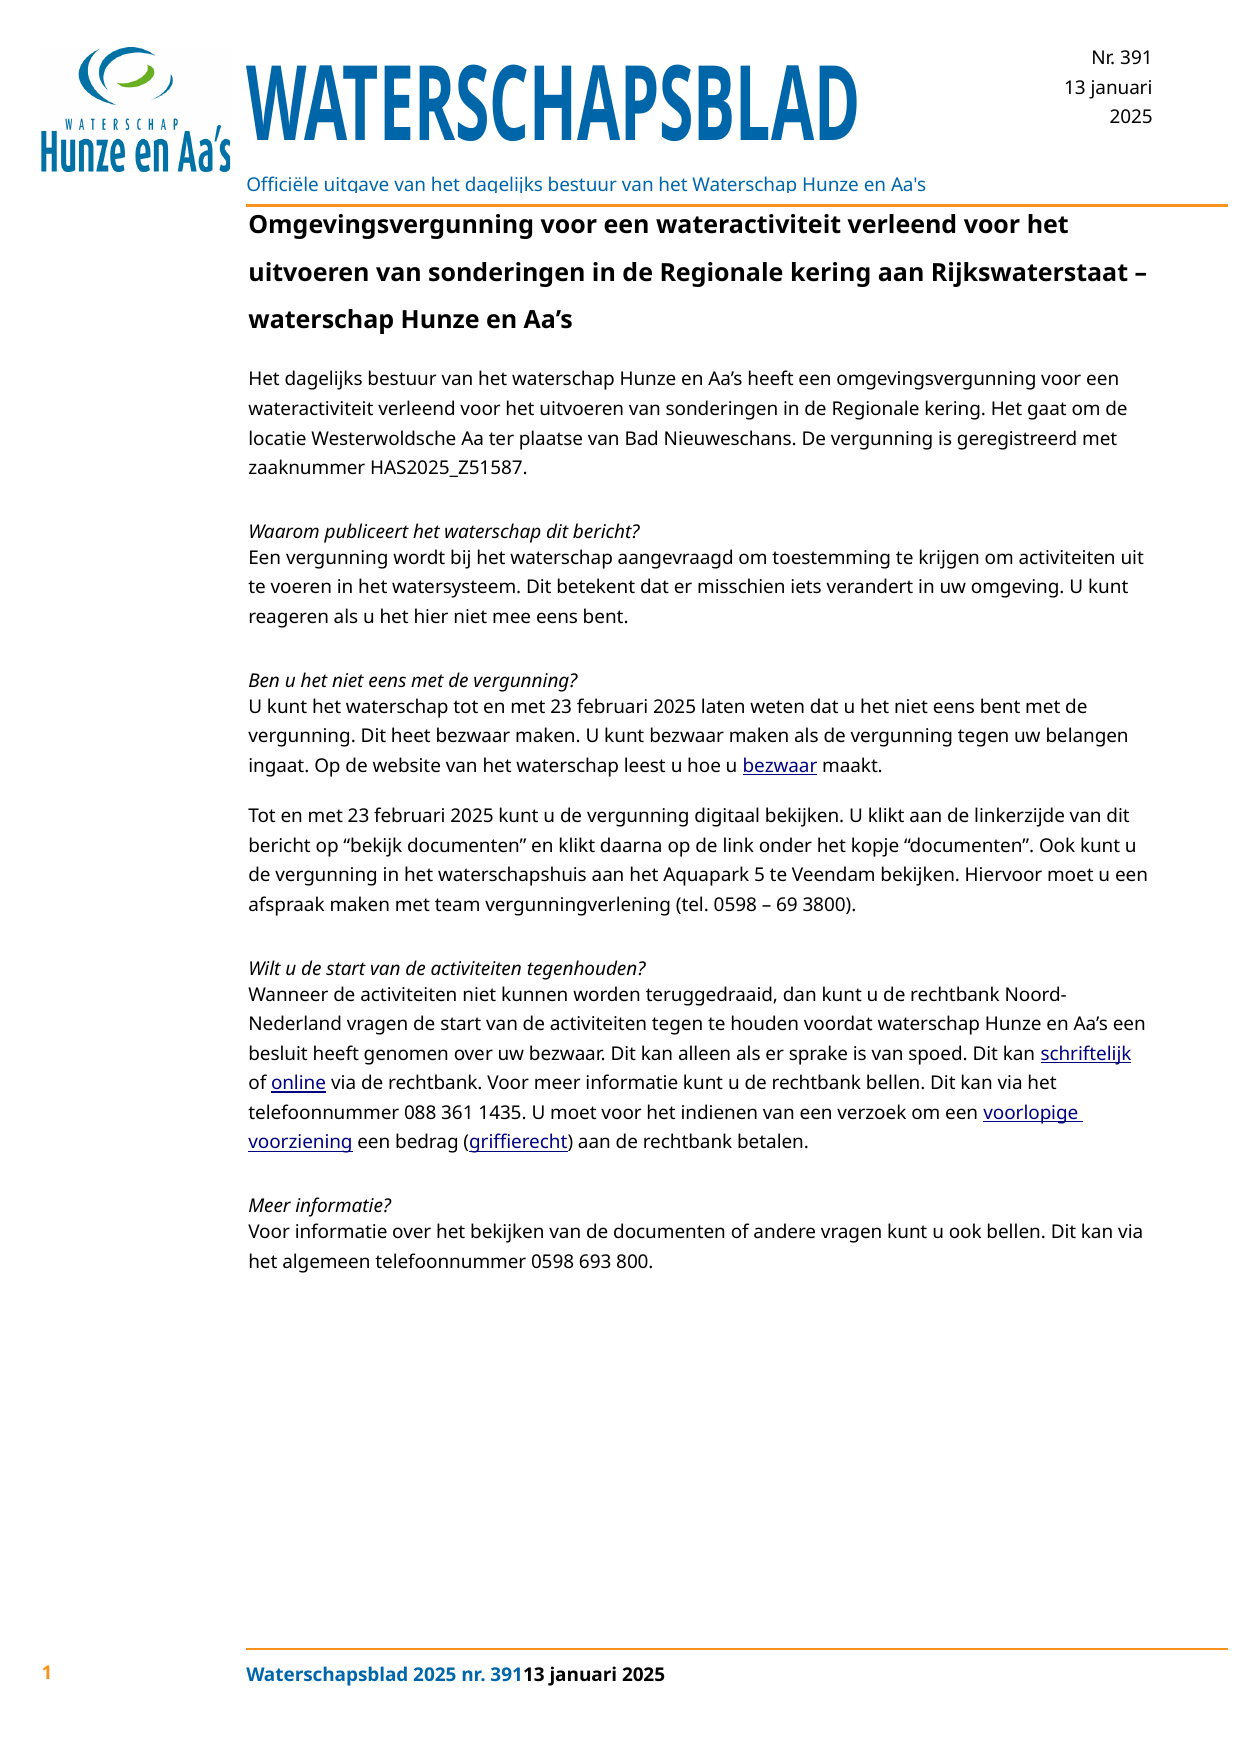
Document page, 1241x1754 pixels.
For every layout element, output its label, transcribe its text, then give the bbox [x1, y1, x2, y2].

text Het dagelijks bestuur van het waterschap Hunze en Aa’s heeft een omgevingsvergunning voor een wateractiviteit verleend voor het uitvoeren van sonderingen in de Regionale kering. Het gaat om de locatie Westerwoldsche Aa ter plaatse van Bad Nieuweschans. De vergunning is geregistreerd met zaaknummer HAS2025_Z51587. [248, 366, 1152, 480]
text Voor informatie over het bekijken van de documenten of andere vragen kunt u ook bellen. Dit kan via het algemeen telefoonnummer 0598 693 800. [248, 1218, 1152, 1274]
text Wanneer de activiteiten niet kunnen worden teruggedraaid, dan kunt u de rechtbank Noord-Nederland vragen de start van de activiteiten tegen te houden voordat waterschap Hunze en Aa’s een besluit heeft genomen over uw bezwaar. Dit kan alleen als er sprake is van spoed. Dit kan schriftelijk of online via de rechtbank. Voor meer informatie kunt u de rechtbank bellen. Dit kan via het telefoonnummer 088 361 1435. U moet voor het indienen van een verzoek om een voorlopige voorziening een bedrag (griffierecht) aan de rechtbank betalen. [248, 981, 1152, 1154]
picture [41, 47, 231, 172]
text Ben u het niet eens met de vergunning? [248, 667, 1152, 693]
text U kunt het waterschap tot en met 23 februari 2025 laten weten dat u het niet eens bent met de vergunning. Dit heet bezwaar maken. U kunt bezwaar maken als de vergunning tegen uw belangen ingaat. Op de website van het waterschap leest u hoe u bezwaar maakt. [248, 693, 1152, 778]
text Wilt u de start van de activiteiten tegenhouden? [248, 955, 1152, 981]
text Omgevingsvergunning voor een wateractiviteit verleend voor het uitvoeren van sonderingen in de Regionale kering aan Rijkswaterstaat – waterschap Hunze en Aa’s [248, 207, 1152, 336]
picture [47, 154, 51, 172]
text Een vergunning wordt bij het waterschap aangevraagd om toestemming te krijgen om activiteiten uit te voeren in het watersysteem. Dit betekent dat er misschien iets verandert in uw omgeving. U kunt reageren als u het hier niet mee eens bent. [248, 544, 1152, 629]
text Tot en met 23 februari 2025 kunt u de vergunning digitaal bekijken. U klikt aan de linkerzijde van dit bericht op “bekijk documenten” en klikt daarna op de link onder het kopje “documenten”. Ook kunt u de vergunning in het waterschapshuis aan het Aquapark 5 te Veendam bekijken. Hiervoor moet u een afspraak maken met team vergunningverlening (tel. 0598 – 69 3800). [248, 802, 1152, 917]
text Meer informatie? [248, 1193, 1152, 1218]
text Waarom publiceert het waterschap dit bericht? [248, 518, 1152, 544]
picture [226, 145, 231, 156]
picture [183, 163, 191, 172]
